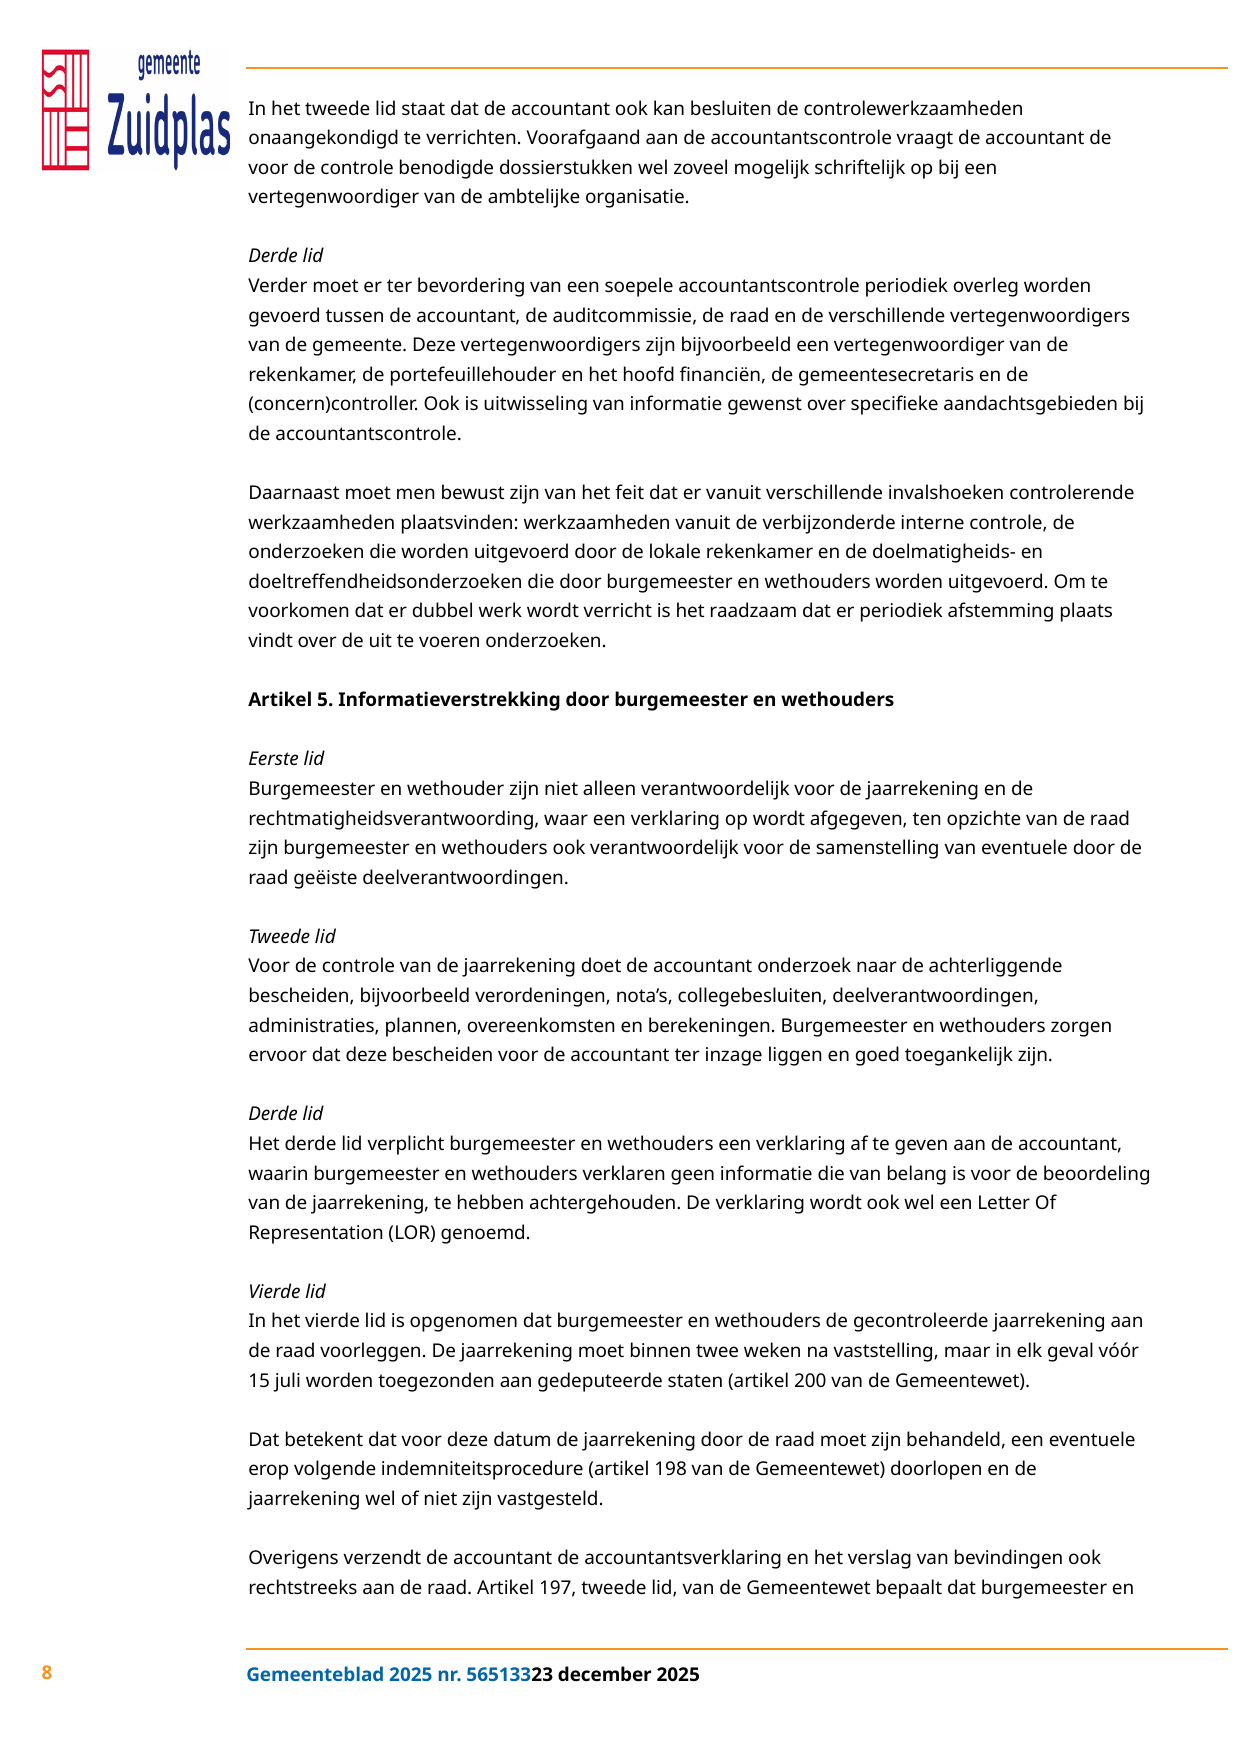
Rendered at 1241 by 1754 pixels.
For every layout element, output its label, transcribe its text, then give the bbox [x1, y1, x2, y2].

text Daarnaast moet men bewust zijn van het feit dat er vanuit verschillende invalshoeken controlerende werkzaamheden plaatsvinden: werkzaamheden vanuit de verbijzonderde interne controle, de onderzoeken die worden uitgevoerd door de lokale rekenkamer en de doelmatigheids- en doeltreffendheidsonderzoeken die door burgemeester en wethouders worden uitgevoerd. Om te voorkomen dat er dubbel werk wordt verricht is het raadzaam dat er periodiek afstemming plaats vindt over de uit te voeren onderzoeken. [248, 479, 1152, 653]
picture [41, 47, 231, 172]
text Tweede lid [248, 923, 1152, 949]
text In het vierde lid is opgenomen dat burgemeester en wethouders de gecontroleerde jaarrekening aan de raad voorleggen. De jaarrekening moet binnen twee weken na vaststelling, maar in elk geval vóór 15 juli worden toegezonden aan gedeputeerde staten (artikel 200 van de Gemeentewet). [248, 1308, 1152, 1393]
text Burgemeester en wethouder zijn niet alleen verantwoordelijk voor de jaarrekening en de rechtmatigheidsverantwoording, waar een verklaring op wordt afgegeven, ten opzichte van de raad zijn burgemeester en wethouders ook verantwoordelijk voor de samenstelling van eventuele door de raad geëiste deelverantwoordingen. [248, 775, 1152, 890]
text In het tweede lid staat dat de accountant ook kan besluiten de controlewerkzaamheden onaangekondigd te verrichten. Voorafgaand aan de accountantscontrole vraagt de accountant de voor de controle benodigde dossierstukken wel zoveel mogelijk schriftelijk op bij een vertegenwoordiger van de ambtelijke organisatie. [248, 95, 1152, 209]
text Voor de controle van de jaarrekening doet de accountant onderzoek naar de achterliggende bescheiden, bijvoorbeeld verordeningen, nota’s, collegebesluiten, deelverantwoordingen, administraties, plannen, overeenkomsten en berekeningen. Burgemeester en wethouders zorgen ervoor dat deze bescheiden voor de accountant ter inzage liggen en goed toegankelijk zijn. [248, 953, 1152, 1067]
text Verder moet er ter bevordering van een soepele accountantscontrole periodiek overleg worden gevoerd tussen de accountant, de auditcommissie, de raad en de verschillende vertegenwoordigers van de gemeente. Deze vertegenwoordigers zijn bijvoorbeeld een vertegenwoordiger van de rekenkamer, de portefeuillehouder en het hoofd financiën, de gemeentesecretaris en de (concern)controller. Ook is uitwisseling van informatie gewenst over specifieke aandachtsgebieden bij de accountantscontrole. [248, 272, 1152, 446]
text Het derde lid verplicht burgemeester en wethouders een verklaring af te geven aan de accountant, waarin burgemeester en wethouders verklaren geen informatie die van belang is voor de beoordeling van de jaarrekening, te hebben achtergehouden. De verklaring wordt ook wel een Letter Of Representation (LOR) genoemd. [248, 1130, 1152, 1245]
text Artikel 5. Informatieverstrekking door burgemeester en wethouders [248, 686, 1152, 712]
text Vierde lid [248, 1278, 1152, 1304]
text Derde lid [248, 1101, 1152, 1126]
text Dat betekent dat voor deze datum de jaarrekening door de raad moet zijn behandeld, een eventuele erop volgende indemniteitsprocedure (artikel 198 van de Gemeentewet) doorlopen en de jaarrekening wel of niet zijn vastgesteld. [248, 1426, 1152, 1511]
text Eerste lid [248, 746, 1152, 771]
text Overigens verzendt de accountant de accountantsverklaring en het verslag van bevindingen ook rechtstreeks aan de raad. Artikel 197, tweede lid, van de Gemeentewet bepaalt dat burgemeester en [248, 1544, 1152, 1600]
text Derde lid [248, 243, 1152, 268]
